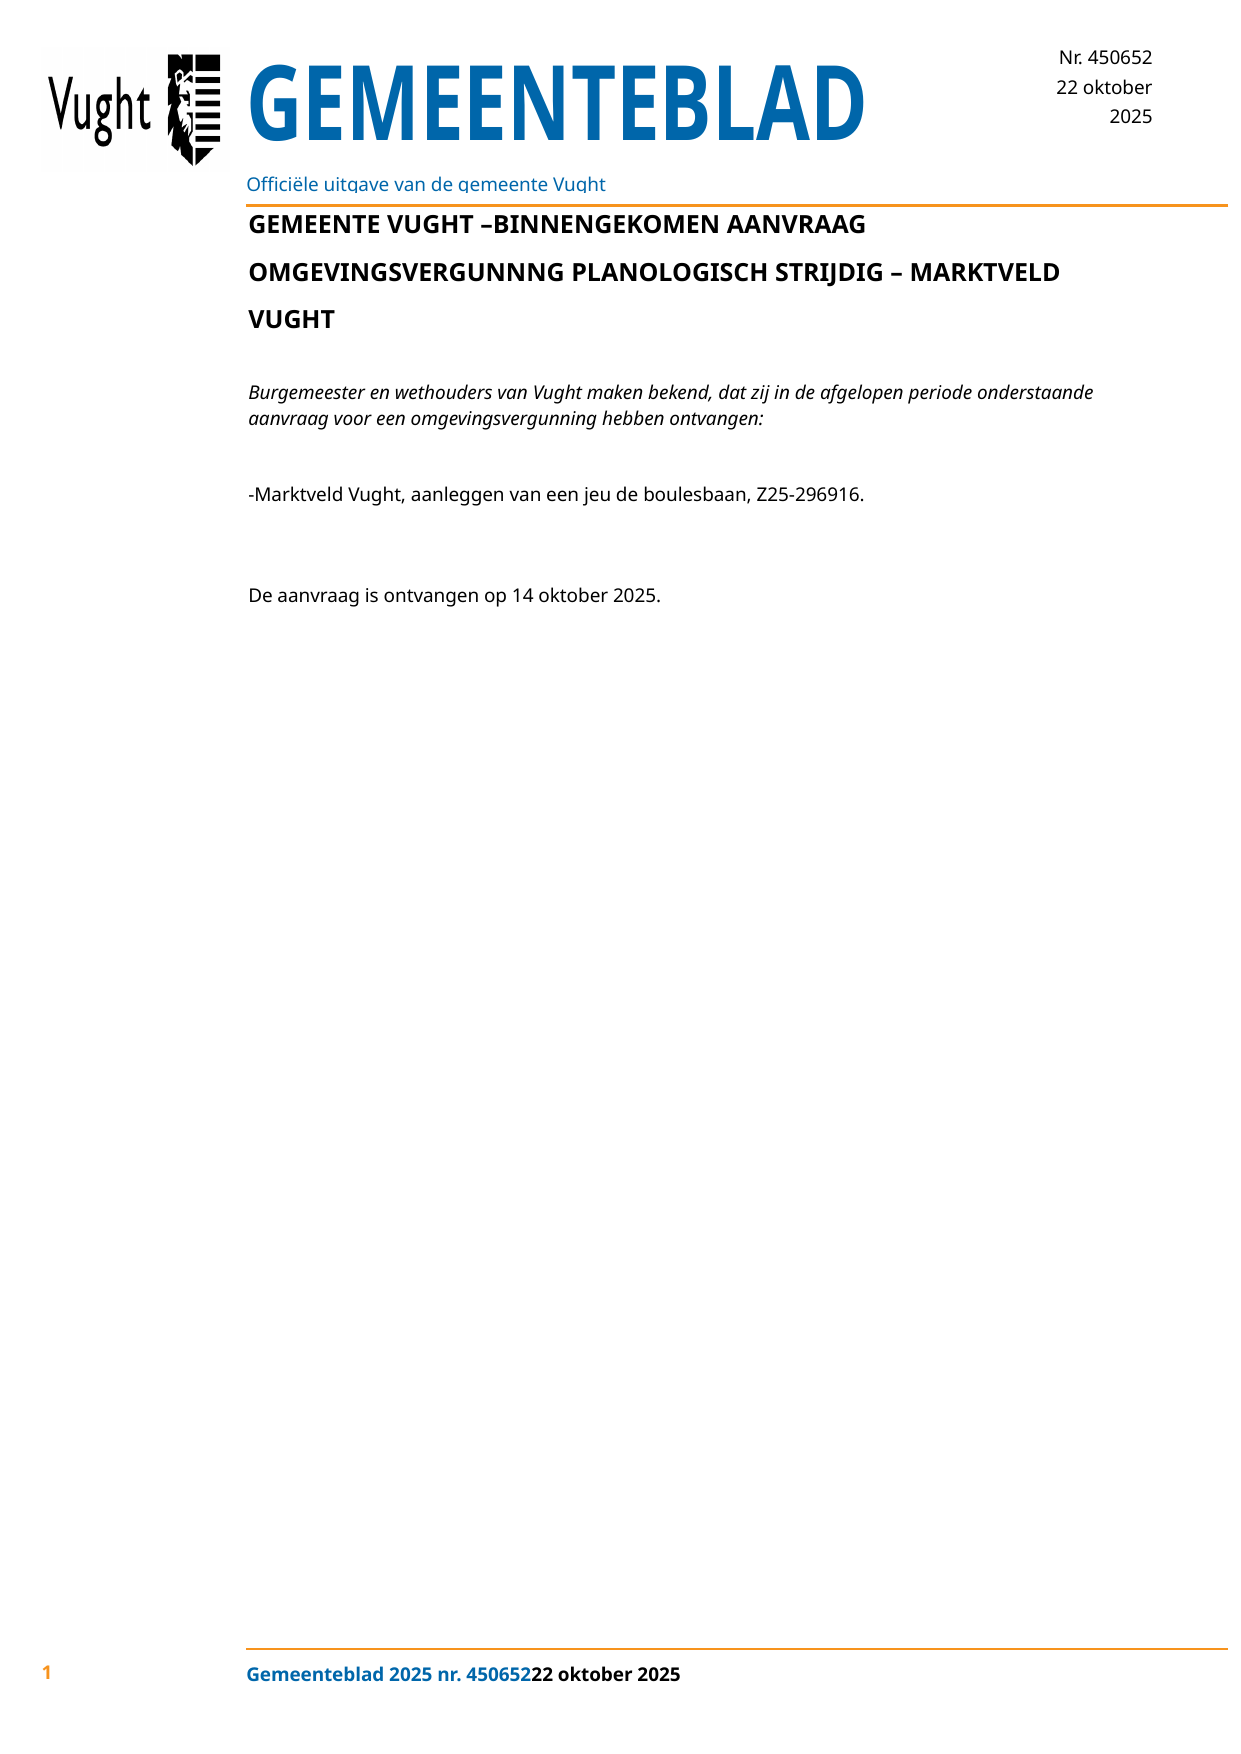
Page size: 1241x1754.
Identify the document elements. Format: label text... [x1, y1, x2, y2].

text -Marktveld Vught, aanleggen van een jeu de boulesbaan, Z25-296916. [248, 481, 1152, 507]
text GEMEENTE VUGHT –BINNENGEKOMEN AANVRAAG OMGEVINGSVERGUNNNG PLANOLOGISCH STRIJDIG – MARKTVELD VUGHT [248, 207, 1152, 336]
text De aanvraag is ontvangen op 14 oktober 2025. [248, 582, 1152, 607]
text Burgemeester en wethouders van Vught maken bekend, dat zij in de afgelopen periode onderstaande aanvraag voor een omgevingsvergunning hebben ontvangen: [248, 379, 1152, 431]
picture [41, 47, 231, 172]
